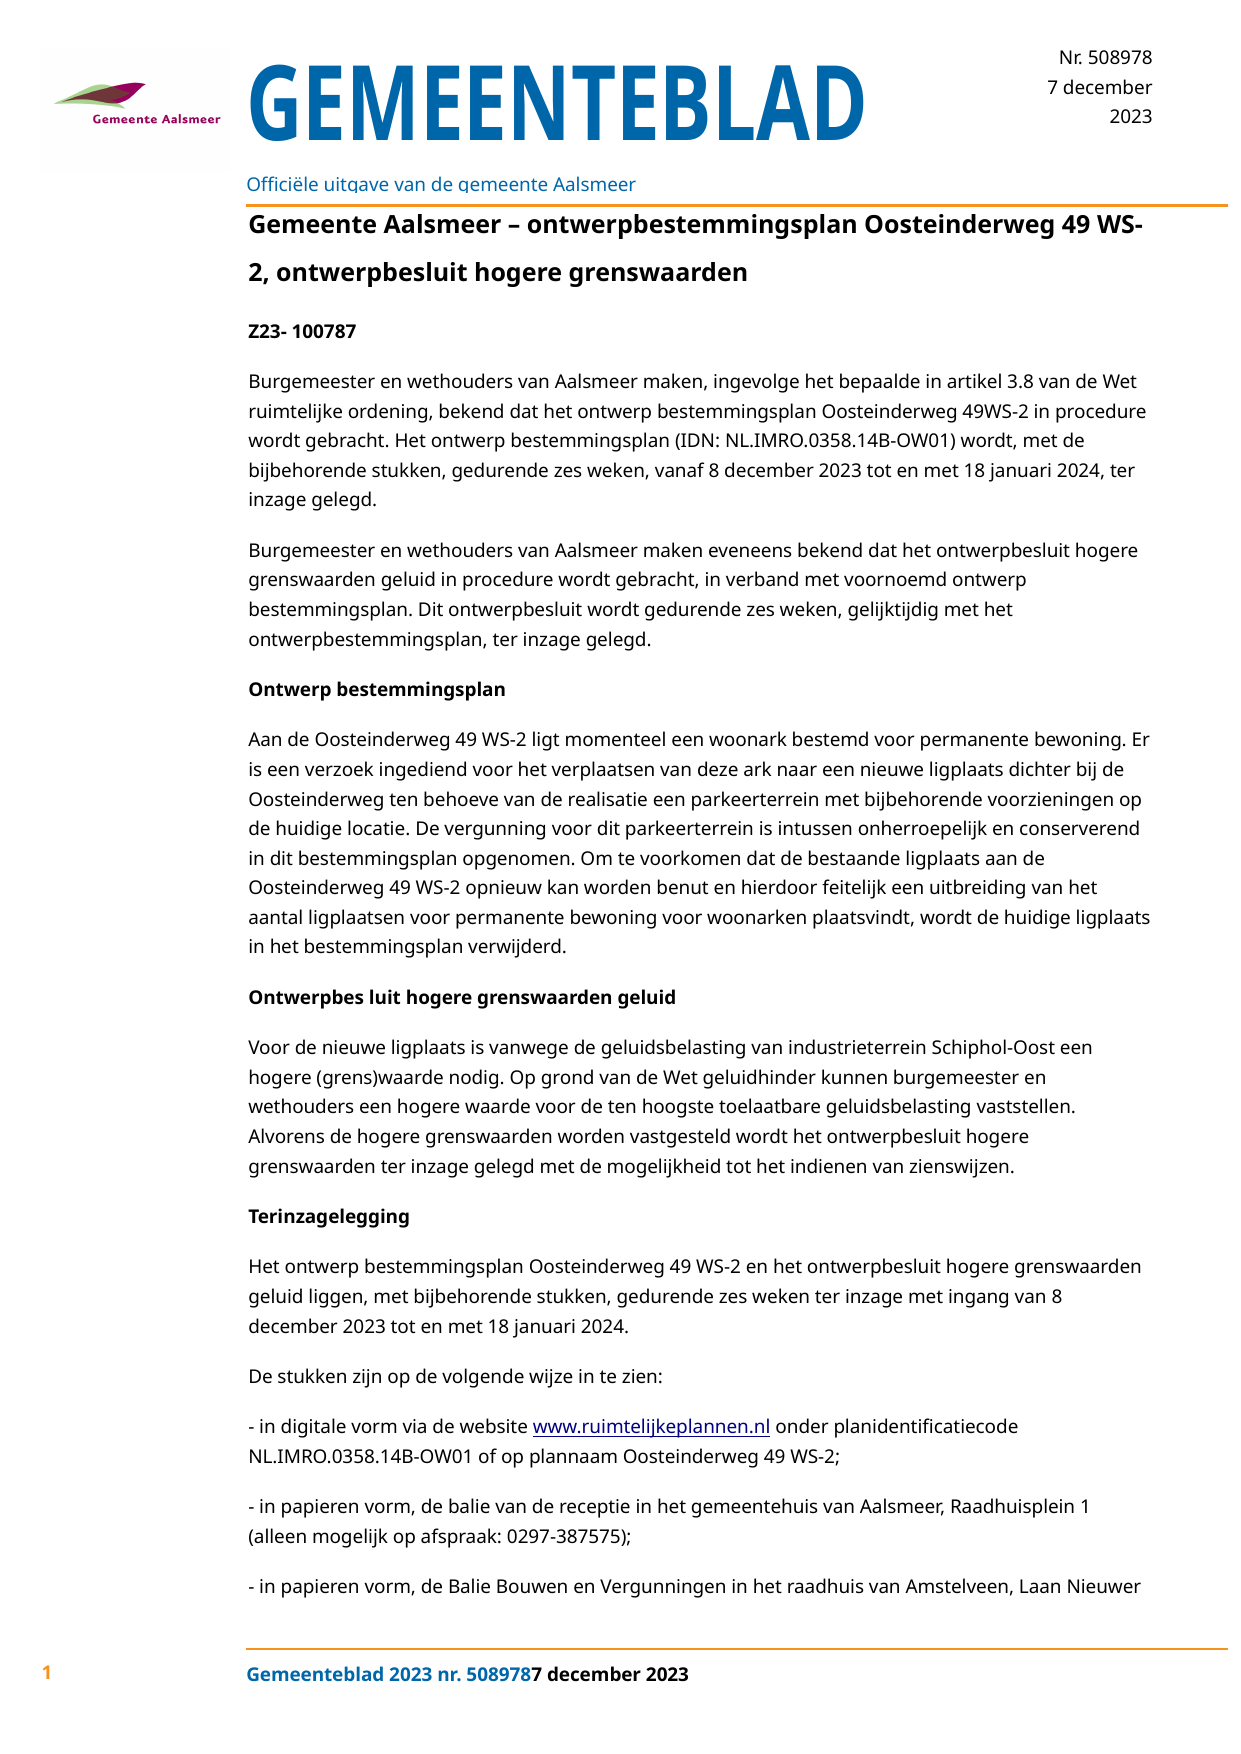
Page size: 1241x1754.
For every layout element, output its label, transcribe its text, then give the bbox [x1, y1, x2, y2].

text Voor de nieuwe ligplaats is vanwege de geluidsbelasting van industrieterrein Schiphol-Oost een hogere (grens)waarde nodig. Op grond van de Wet geluidhinder kunnen burgemeester en wethouders een hogere waarde voor de ten hoogste toelaatbare geluidsbelasting vaststellen. Alvorens de hogere grenswaarden worden vastgesteld wordt het ontwerpbesluit hogere grenswaarden ter inzage gelegd met de mogelijkheid tot het indienen van zienswijzen. [248, 1034, 1152, 1179]
text - in papieren vorm, de Balie Bouwen en Vergunningen in het raadhuis van Amstelveen, Laan Nieuwer [248, 1574, 1152, 1599]
text Aan de Oosteinderweg 49 WS-2 ligt momenteel een woonark bestemd voor permanente bewoning. Er is een verzoek ingediend voor het verplaatsen van deze ark naar een nieuwe ligplaats dichter bij de Oosteinderweg ten behoeve van de realisatie een parkeerterrein met bijbehorende voorzieningen op de huidige locatie. De vergunning voor dit parkeerterrein is intussen onherroepelijk en conserverend in dit bestemmingsplan opgenomen. Om te voorkomen dat de bestaande ligplaats aan de Oosteinderweg 49 WS-2 opnieuw kan worden benut en hierdoor feitelijk een uitbreiding van het aantal ligplaatsen voor permanente bewoning voor woonarken plaatsvindt, wordt de huidige ligplaats in het bestemmingsplan verwijderd. [248, 727, 1152, 959]
text Z23- 100787 [248, 318, 1152, 344]
text - in digitale vorm via de website www.ruimtelijkeplannen.nl onder planidentificatiecode NL.IMRO.0358.14B-OW01 of op plannaam Oosteinderweg 49 WS-2; [248, 1414, 1152, 1469]
text De stukken zijn op de volgende wijze in te zien: [248, 1363, 1152, 1389]
picture [41, 47, 231, 172]
text Gemeente Aalsmeer – ontwerpbestemmingsplan Oosteinderweg 49 WS-2, ontwerpbesluit hogere grenswaarden [248, 207, 1152, 288]
text Het ontwerp bestemmingsplan Oosteinderweg 49 WS-2 en het ontwerpbesluit hogere grenswaarden geluid liggen, met bijbehorende stukken, gedurende zes weken ter inzage met ingang van 8 december 2023 tot en met 18 januari 2024. [248, 1254, 1152, 1339]
text Terinzagelegging [248, 1203, 1152, 1229]
text Burgemeester en wethouders van Aalsmeer maken eveneens bekend dat het ontwerpbesluit hogere grenswaarden geluid in procedure wordt gebracht, in verband met voornoemd ontwerp bestemmingsplan. Dit ontwerpbesluit wordt gedurende zes weken, gelijktijdig met het ontwerpbestemmingsplan, ter inzage gelegd. [248, 537, 1152, 652]
text Ontwerpbes luit hogere grenswaarden geluid [248, 984, 1152, 1010]
text - in papieren vorm, de balie van de receptie in het gemeentehuis van Aalsmeer, Raadhuisplein 1 (alleen mogelijk op afspraak: 0297-387575); [248, 1494, 1152, 1549]
text Burgemeester en wethouders van Aalsmeer maken, ingevolge het bepaalde in artikel 3.8 van de Wet ruimtelijke ordening, bekend dat het ontwerp bestemmingsplan Oosteinderweg 49WS-2 in procedure wordt gebracht. Het ontwerp bestemmingsplan (IDN: NL.IMRO.0358.14B-OW01) wordt, met de bijbehorende stukken, gedurende zes weken, vanaf 8 december 2023 tot en met 18 januari 2024, ter inzage gelegd. [248, 368, 1152, 512]
text Ontwerp bestemmingsplan [248, 676, 1152, 702]
